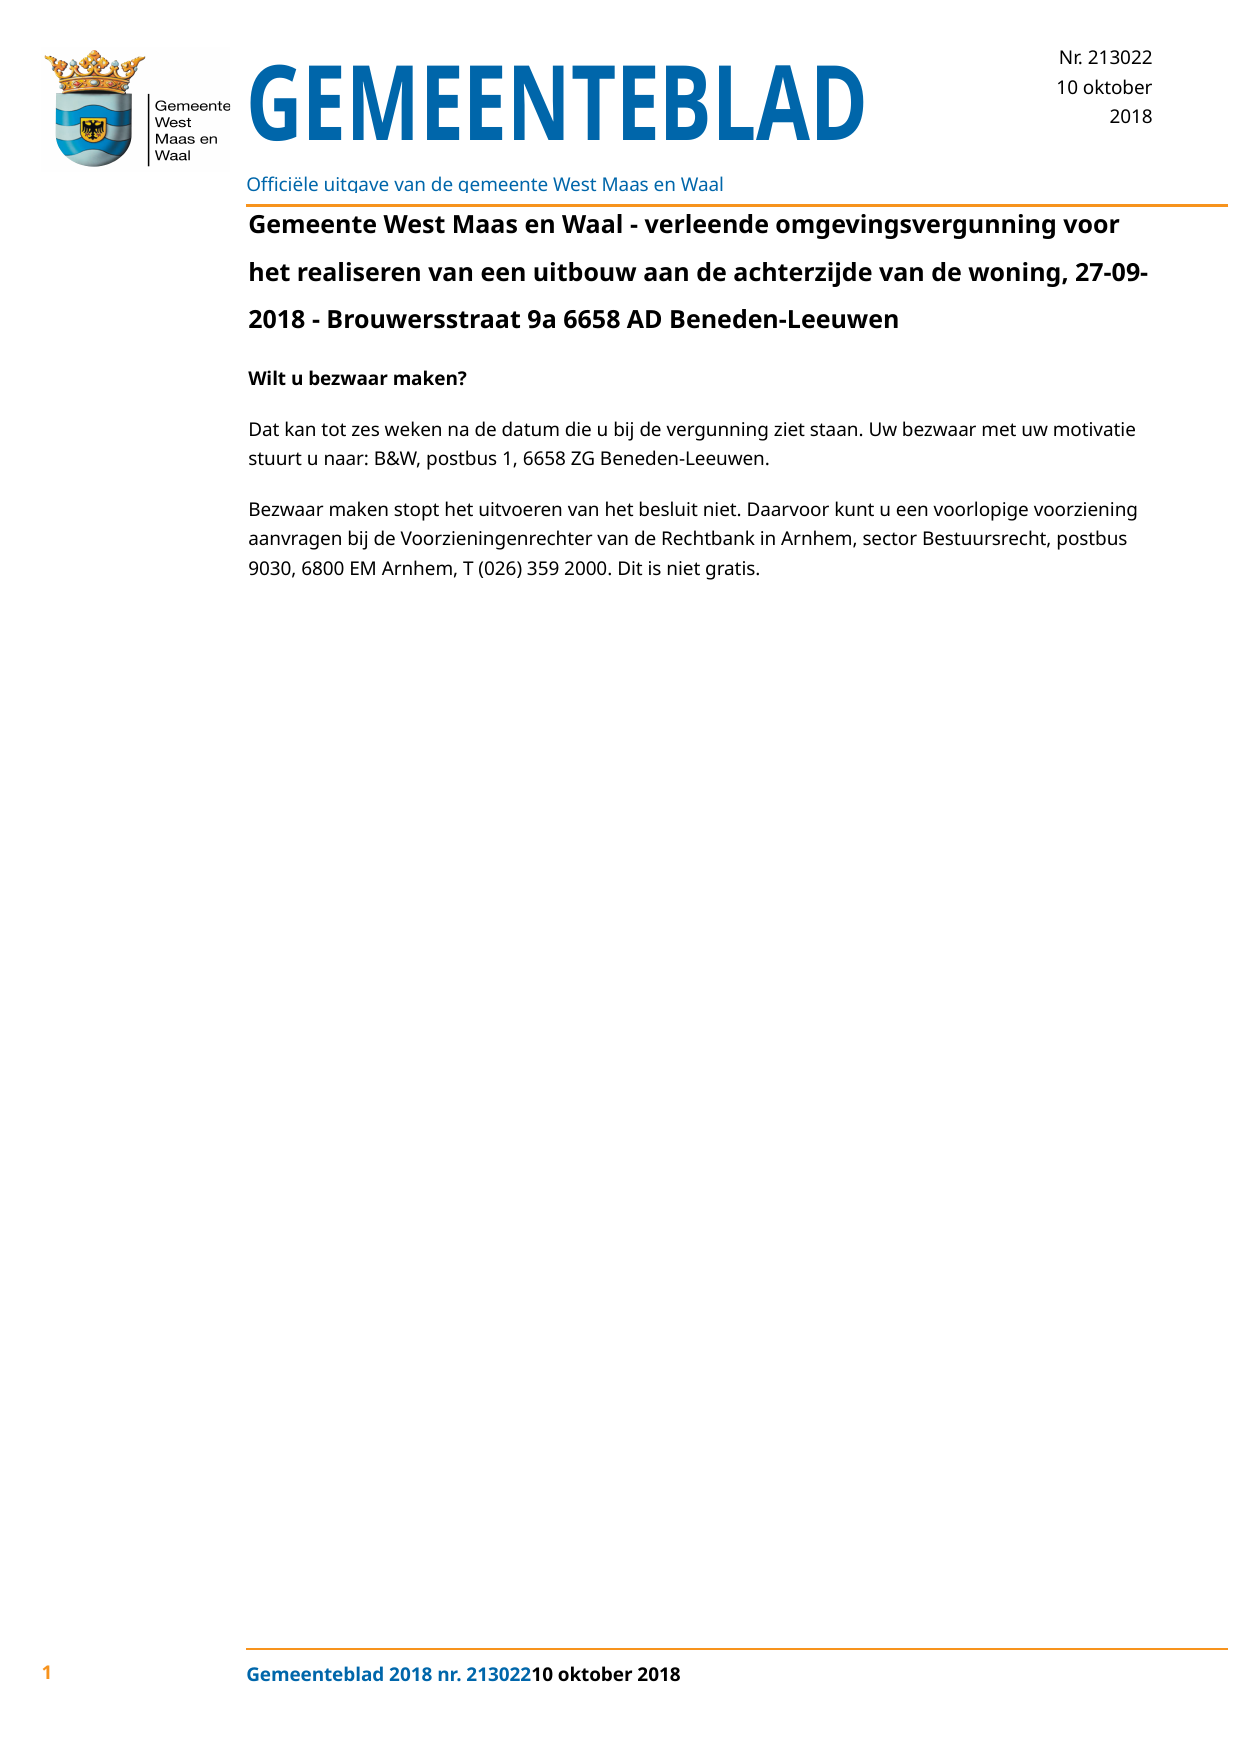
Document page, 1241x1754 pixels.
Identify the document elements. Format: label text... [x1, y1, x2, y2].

text Dat kan tot zes weken na de datum die u bij de vergunning ziet staan. Uw bezwaar met uw motivatie stuurt u naar: B&W, postbus 1, 6658 ZG Beneden-Leeuwen. [248, 416, 1152, 471]
text Wilt u bezwaar maken? [248, 366, 1152, 391]
picture [41, 47, 231, 172]
text Bezwaar maken stopt het uitvoeren van het besluit niet. Daarvoor kunt u een voorlopige voorziening aanvragen bij de Voorzieningenrechter van de Rechtbank in Arnhem, sector Bestuursrecht, postbus 9030, 6800 EM Arnhem, T (026) 359 2000. Dit is niet gratis. [248, 496, 1152, 581]
text Gemeente West Maas en Waal - verleende omgevingsvergunning voor het realiseren van een uitbouw aan de achterzijde van de woning, 27-09-2018 - Brouwersstraat 9a 6658 AD Beneden-Leeuwen [248, 207, 1152, 336]
